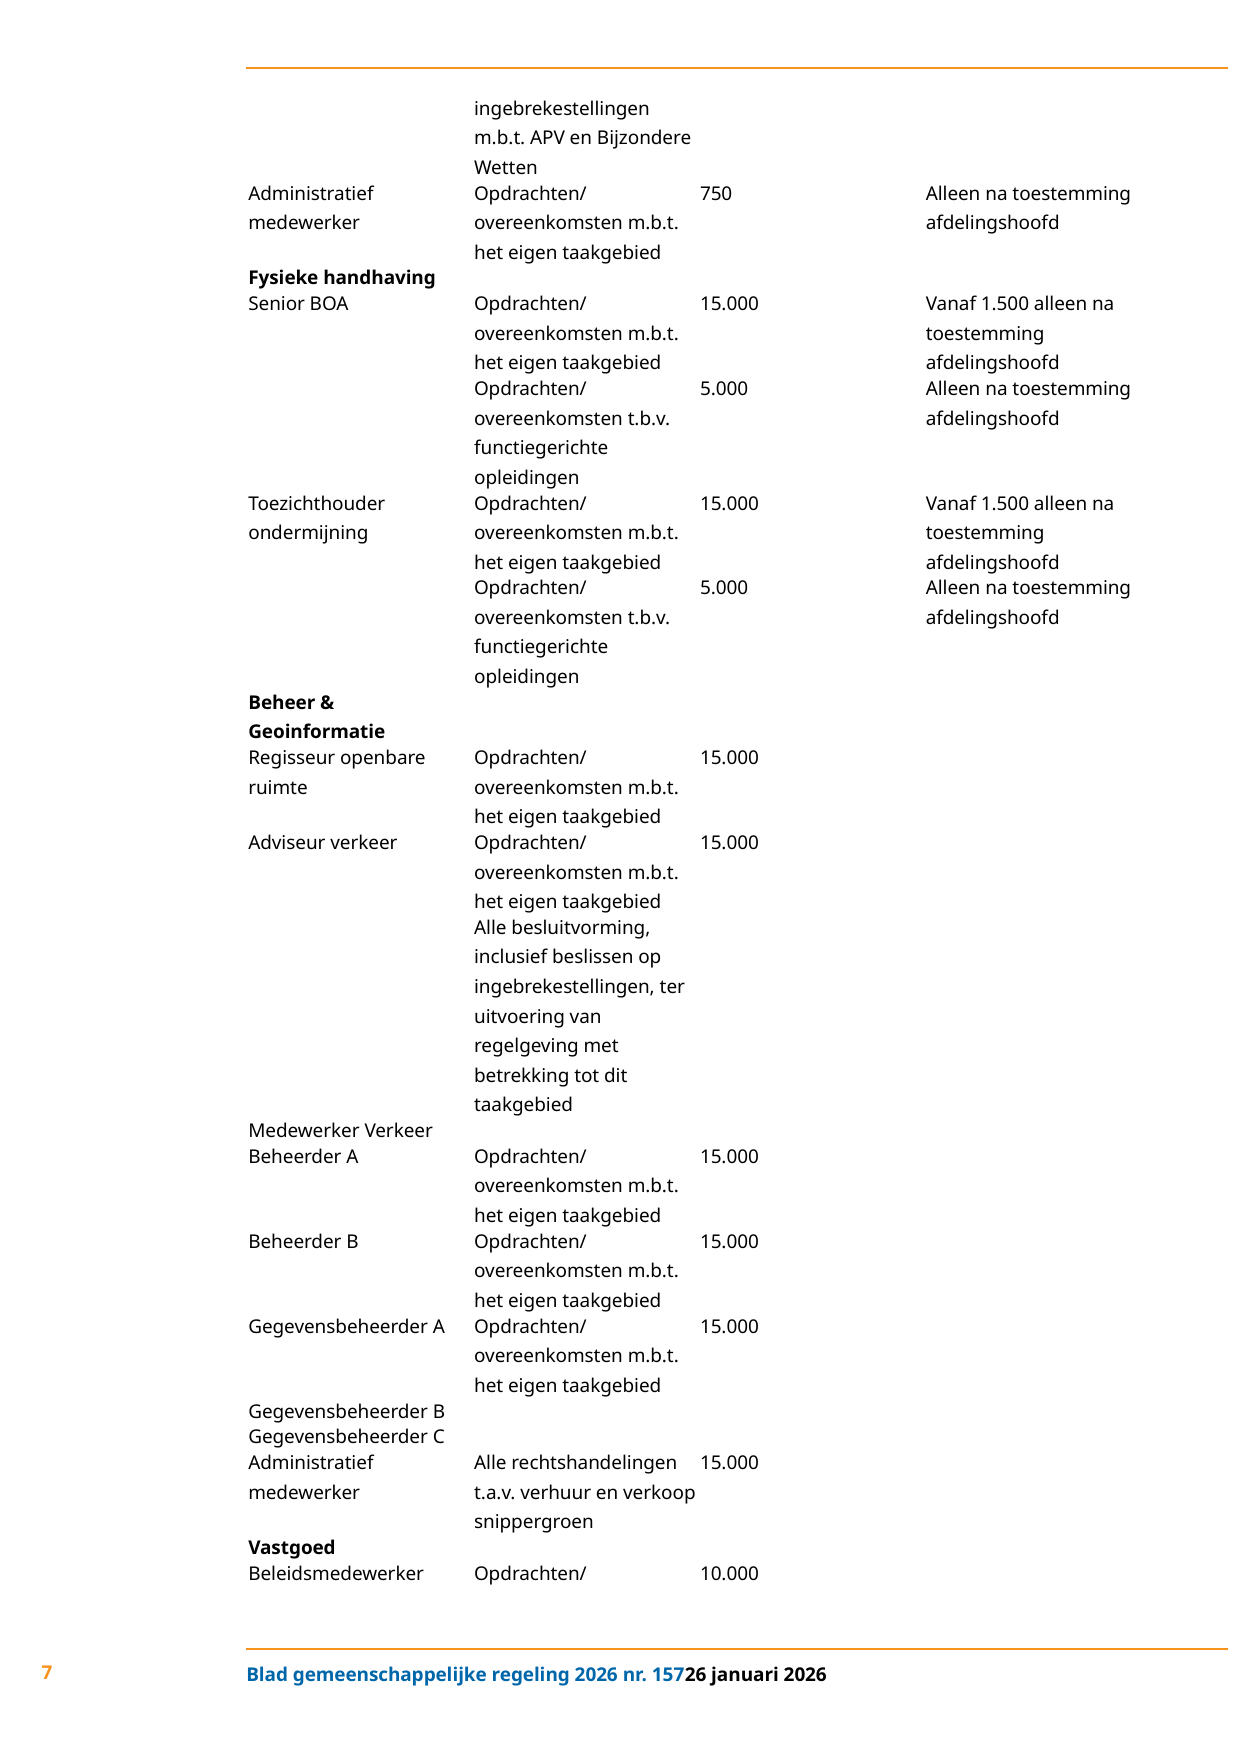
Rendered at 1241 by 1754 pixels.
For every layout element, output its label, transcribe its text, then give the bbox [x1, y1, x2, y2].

table_cell Toezichthouder ondermijning [248, 490, 474, 689]
table_cell 15.000 [700, 1143, 926, 1228]
table_cell 15.000 [700, 744, 926, 829]
table_cell [926, 914, 1152, 1117]
table_cell [700, 1118, 926, 1143]
table_cell [474, 1534, 700, 1560]
table_cell [700, 95, 926, 180]
table_cell [700, 1424, 926, 1449]
table_cell [700, 265, 926, 290]
table_cell Adviseur verkeer [248, 829, 474, 1117]
table_cell [474, 689, 700, 744]
table_cell Administratief medewerker [248, 180, 474, 264]
table_cell [926, 1449, 1152, 1534]
table_cell Alleen na toestemming afdelingshoofd [926, 575, 1152, 689]
table_cell [926, 1313, 1152, 1398]
table_cell [700, 1534, 926, 1560]
table_cell [926, 1398, 1152, 1423]
table_cell [474, 1118, 700, 1143]
table_cell [700, 689, 926, 744]
table_cell 10.000 [700, 1560, 926, 1586]
table_cell Beheerder A [248, 1143, 474, 1228]
table_cell Beheerder B [248, 1228, 474, 1313]
table_cell Administratief medewerker [248, 1449, 474, 1534]
table_cell [700, 914, 926, 1117]
table_cell Alle besluitvorming, inclusief beslissen op ingebrekestellingen, ter uitvoering van regelgeving met betrekking tot dit taakgebied [474, 914, 700, 1117]
table_cell Vanaf 1.500 alleen na toestemming afdelingshoofd [926, 490, 1152, 574]
table_cell [474, 265, 700, 290]
table_cell 15.000 [700, 1313, 926, 1398]
table_cell Gegevensbeheerder B [248, 1398, 474, 1423]
table_cell Opdrachten/overeenkomsten m.b.t. het eigen taakgebied [474, 744, 700, 829]
table_cell [926, 744, 1152, 829]
table_cell Vanaf 1.500 alleen na toestemming afdelingshoofd [926, 290, 1152, 375]
table_cell [926, 1228, 1152, 1313]
table_cell Alleen na toestemming afdelingshoofd [926, 180, 1152, 264]
table_cell Opdrachten/ [474, 1560, 700, 1586]
table_cell [926, 265, 1152, 290]
table_cell Regisseur openbare ruimte [248, 744, 474, 829]
table_cell [474, 1424, 700, 1449]
table_cell Gegevensbeheerder C [248, 1424, 474, 1449]
table_cell [926, 1143, 1152, 1228]
table_cell [926, 689, 1152, 744]
table_cell Beheer & Geoinformatie [248, 689, 474, 744]
table_cell Medewerker Verkeer [248, 1118, 474, 1143]
table_cell 15.000 [700, 1449, 926, 1534]
table_cell Opdrachten/overeenkomsten m.b.t. het eigen taakgebied [474, 1228, 700, 1313]
table_cell Beleidsmedewerker [248, 1560, 474, 1586]
table_cell Alleen na toestemming afdelingshoofd [926, 375, 1152, 490]
table_cell Opdrachten/overeenkomsten t.b.v. functiegerichte opleidingen [474, 375, 700, 490]
table_cell Opdrachten/overeenkomsten t.b.v. functiegerichte opleidingen [474, 575, 700, 689]
table_cell 5.000 [700, 575, 926, 689]
table_cell 15.000 [700, 290, 926, 375]
table_cell [926, 1424, 1152, 1449]
table_cell Senior BOA [248, 290, 474, 490]
table_cell Fysieke handhaving [248, 265, 474, 290]
table_cell Opdrachten/overeenkomsten m.b.t. het eigen taakgebied [474, 290, 700, 375]
table_cell Opdrachten/overeenkomsten m.b.t. het eigen taakgebied [474, 1313, 700, 1398]
table_cell 15.000 [700, 829, 926, 914]
table_cell Opdrachten/overeenkomsten m.b.t. het eigen taakgebied [474, 829, 700, 914]
table_cell [926, 1534, 1152, 1560]
table_cell [474, 1398, 700, 1423]
table_cell Alle rechtshandelingen t.a.v. verhuur en verkoop snippergroen [474, 1449, 700, 1534]
table_cell ingebrekestellingen m.b.t. APV en Bijzondere Wetten [474, 95, 700, 180]
table_cell Opdrachten/overeenkomsten m.b.t. het eigen taakgebied [474, 1143, 700, 1228]
table_cell [248, 95, 474, 180]
table_cell 750 [700, 180, 926, 264]
table_cell 15.000 [700, 1228, 926, 1313]
table_cell [926, 1118, 1152, 1143]
table_cell Gegevensbeheerder A [248, 1313, 474, 1398]
table_cell Vastgoed [248, 1534, 474, 1560]
table_cell 15.000 [700, 490, 926, 574]
table_cell [926, 1560, 1152, 1586]
table_cell [926, 829, 1152, 914]
table_cell 5.000 [700, 375, 926, 490]
table_cell [926, 95, 1152, 180]
table_cell Opdrachten/overeenkomsten m.b.t. het eigen taakgebied [474, 490, 700, 574]
table_cell [700, 1398, 926, 1423]
picture [41, 47, 231, 172]
table_cell Opdrachten/overeenkomsten m.b.t. het eigen taakgebied [474, 180, 700, 264]
